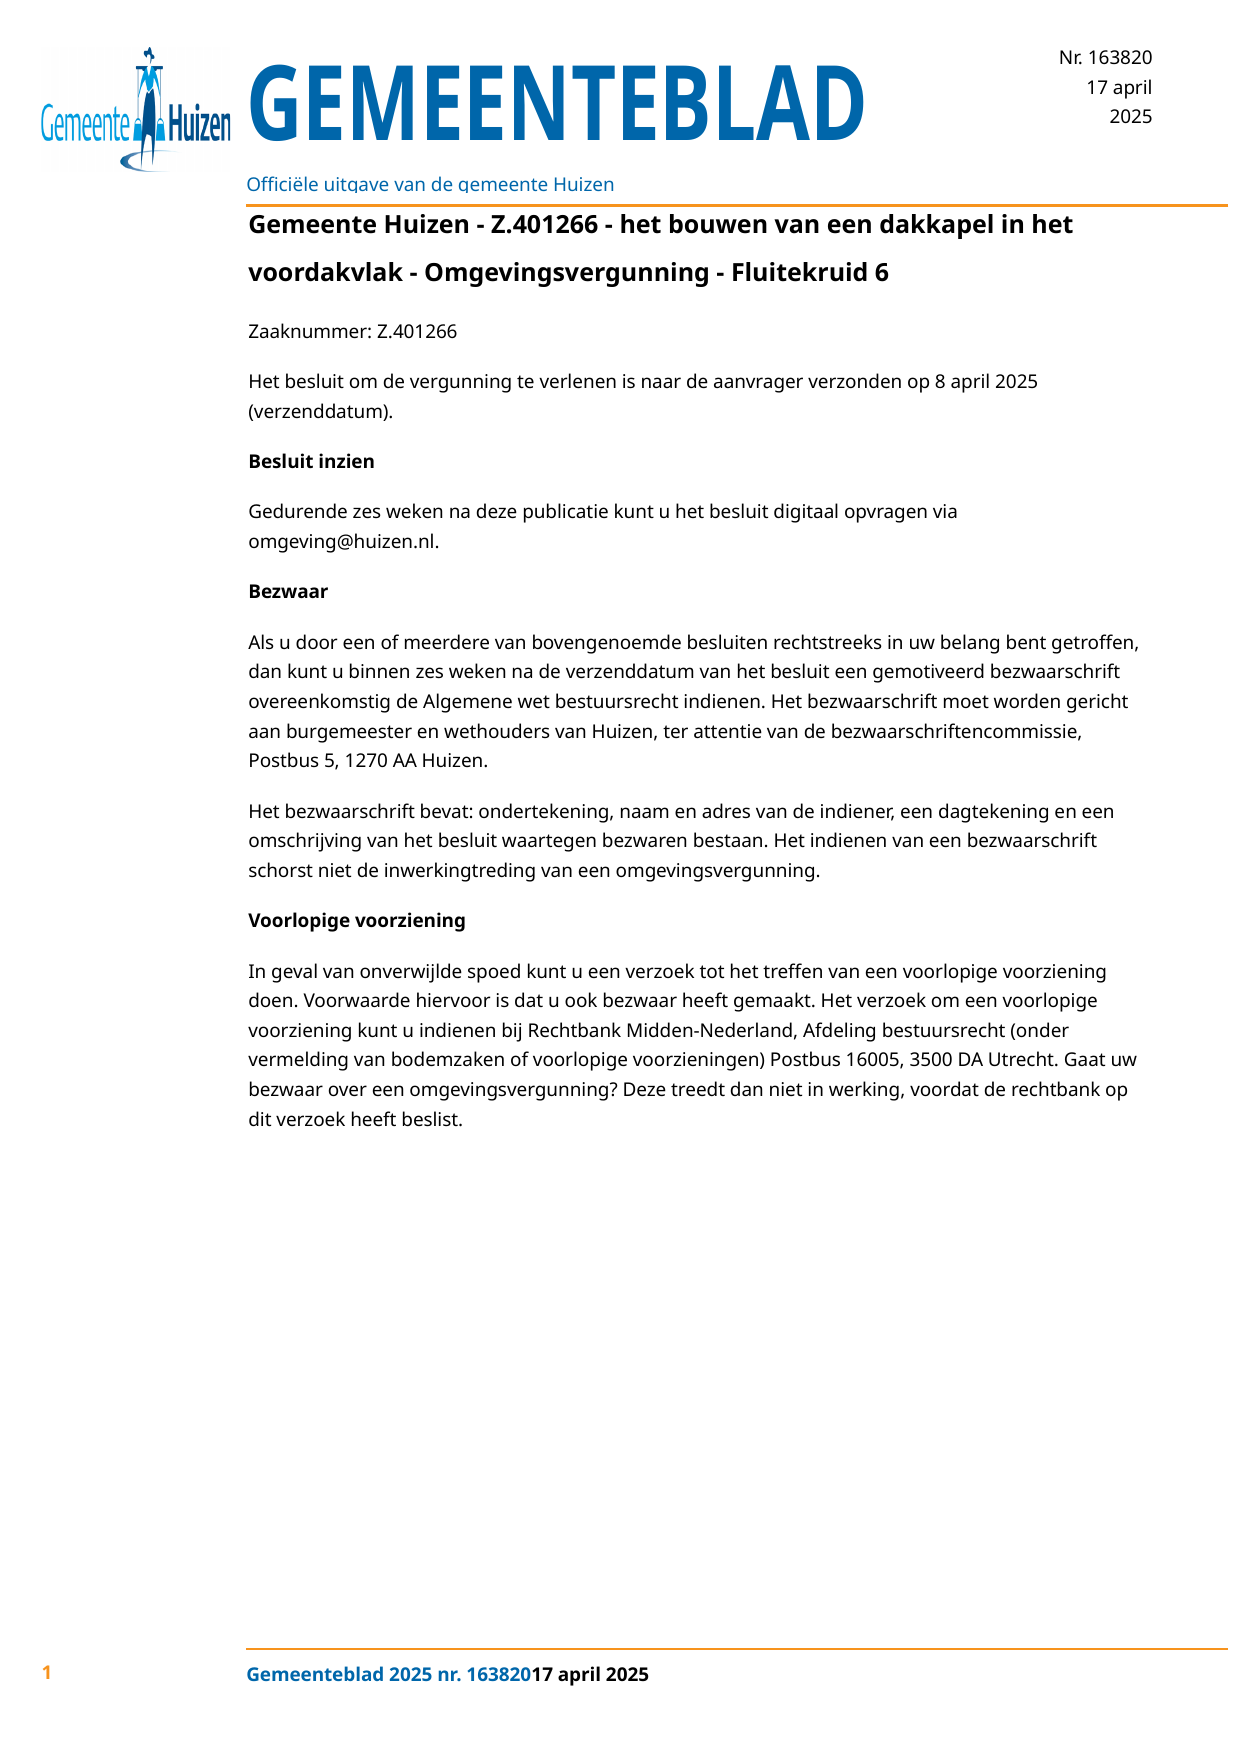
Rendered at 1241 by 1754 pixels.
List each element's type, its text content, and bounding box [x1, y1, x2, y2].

picture [41, 47, 231, 172]
text Het besluit om de vergunning te verlenen is naar de aanvrager verzonden op 8 april 2025 (verzenddatum). [248, 368, 1152, 424]
text Besluit inzien [248, 448, 1152, 474]
text Gemeente Huizen - Z.401266 - het bouwen van een dakkapel in het voordakvlak - Omgevingsvergunning - Fluitekruid 6 [248, 207, 1152, 288]
text In geval van onverwijlde spoed kunt u een verzoek tot het treffen van een voorlopige voorziening doen. Voorwaarde hiervoor is dat u ook bezwaar heeft gemaakt. Het verzoek om een voorlopige voorziening kunt u indienen bij Rechtbank Midden-Nederland, Afdeling bestuursrecht (onder vermelding van bodemzaken of voorlopige voorzieningen) Postbus 16005, 3500 DA Utrecht. Gaat uw bezwaar over een omgevingsvergunning? Deze treedt dan niet in werking, voordat de rechtbank op dit verzoek heeft beslist. [248, 958, 1152, 1132]
text Gedurende zes weken na deze publicatie kunt u het besluit digitaal opvragen via omgeving@huizen.nl. [248, 499, 1152, 554]
text Bezwaar [248, 579, 1152, 604]
text Het bezwaarschrift bevat: ondertekening, naam en adres van de indiener, een dagtekening en een omschrijving van het besluit waartegen bezwaren bestaan. Het indienen van een bezwaarschrift schorst niet de inwerkingtreding van een omgevingsvergunning. [248, 798, 1152, 883]
text Zaaknummer: Z.401266 [248, 318, 1152, 344]
text Als u door een of meerdere van bovengenoemde besluiten rechtstreeks in uw belang bent getroffen, dan kunt u binnen zes weken na de verzenddatum van het besluit een gemotiveerd bezwaarschrift overeenkomstig de Algemene wet bestuursrecht indienen. Het bezwaarschrift moet worden gericht aan burgemeester en wethouders van Huizen, ter attentie van de bezwaarschriftencommissie, Postbus 5, 1270 AA Huizen. [248, 629, 1152, 773]
text Voorlopige voorziening [248, 907, 1152, 933]
